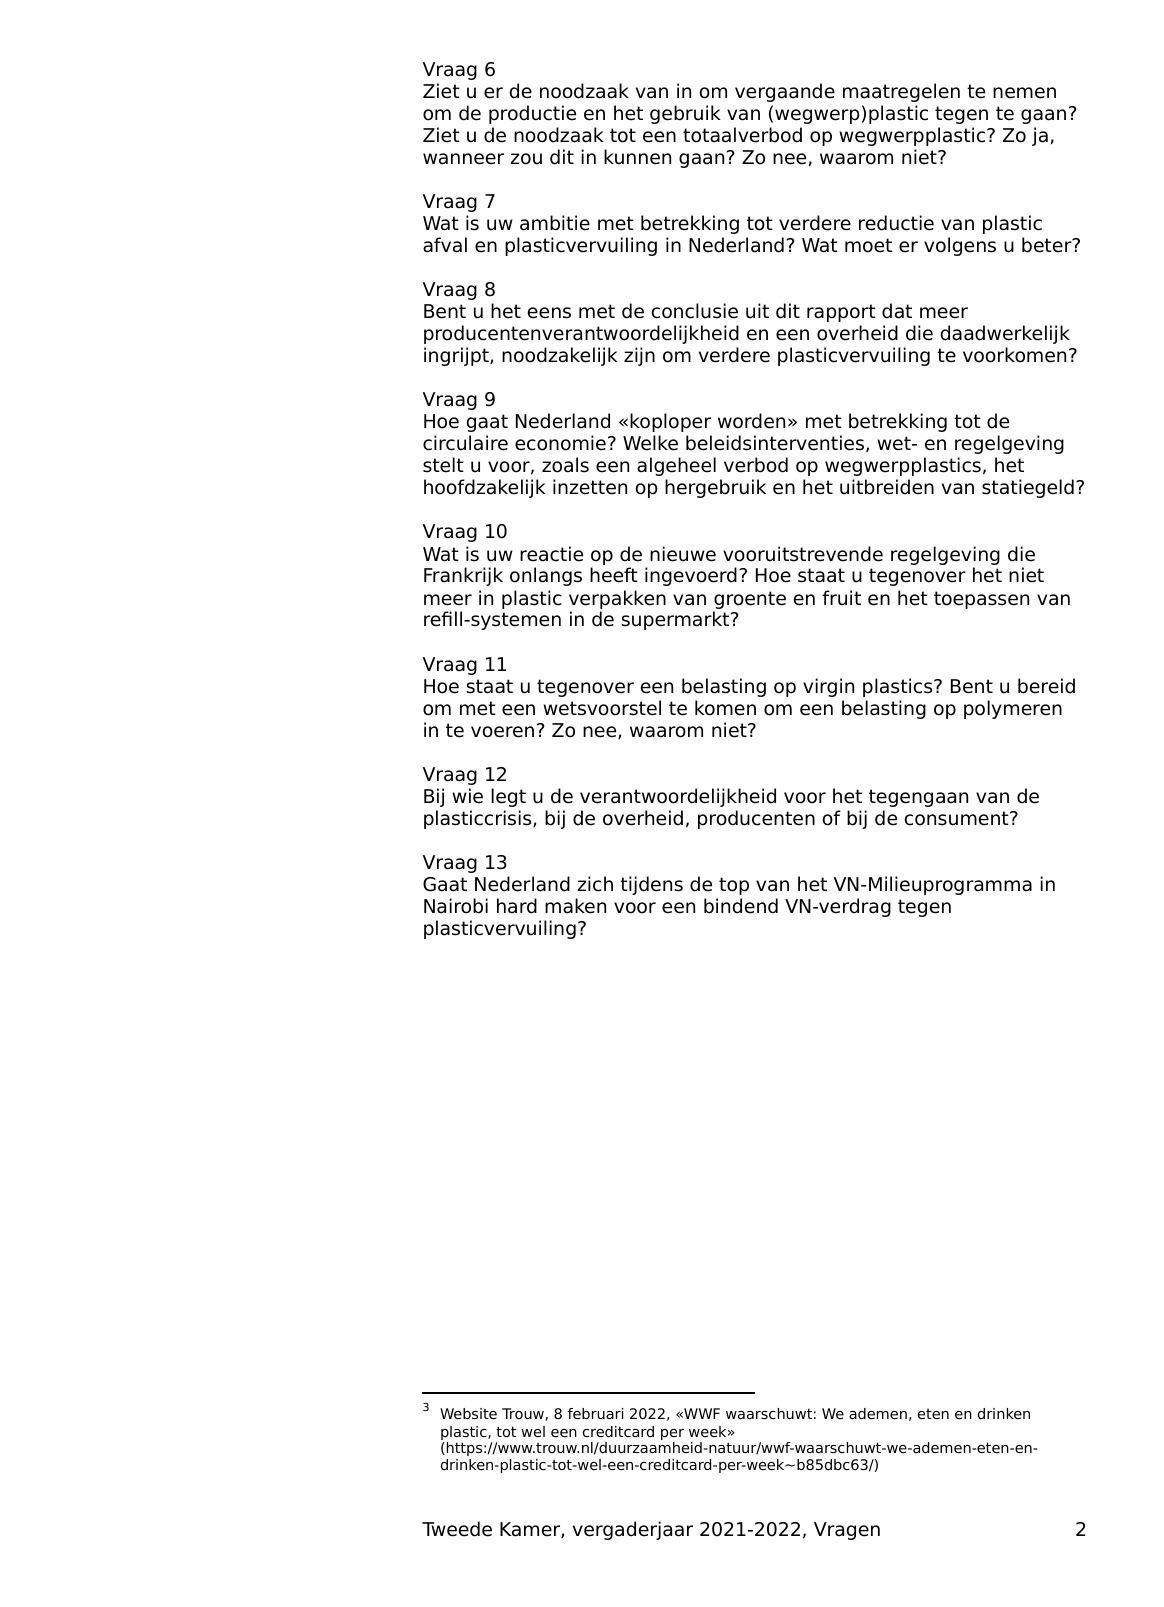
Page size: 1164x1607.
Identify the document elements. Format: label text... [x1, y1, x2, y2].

text Vraag 9 [422, 389, 1087, 411]
text Gaat Nederland zich tijdens de top van het VN-Milieuprogramma in Nairobi hard maken voor een bindend VN-verdrag tegen plasticvervuiling? [422, 874, 1087, 940]
text Website Trouw, 8 februari 2022, «WWF waarschuwt: We ademen, eten en drinken plastic, tot wel een creditcard per week» (https://www.trouw.nl/duurzaamheid-natuur/wwf-waarschuwt-we-ademen-eten-en-drinken-plastic-tot-wel-een-creditcard-per-week~b85dbc63/) [422, 1402, 1087, 1474]
text Vraag 6 [422, 59, 1087, 81]
text Vraag 8 [422, 279, 1087, 301]
text Ziet u er de noodzaak van in om vergaande maatregelen te nemen om de productie en het gebruik van (wegwerp)plastic tegen te gaan? Ziet u de noodzaak tot een totaalverbod op wegwerpplastic? Zo ja, wanneer zou dit in kunnen gaan? Zo nee, waarom niet? [422, 81, 1087, 169]
text Vraag 13 [422, 852, 1087, 874]
text Wat is uw reactie op de nieuwe vooruitstrevende regelgeving die Frankrijk onlangs heeft ingevoerd? Hoe staat u tegenover het niet meer in plastic verpakken van groente en fruit en het toepassen van refill-systemen in de supermarkt? [422, 543, 1087, 631]
text Vraag 10 [422, 521, 1087, 543]
text Wat is uw ambitie met betrekking tot verdere reductie van plastic afval en plasticvervuiling in Nederland? Wat moet er volgens u beter? [422, 213, 1087, 257]
text Bent u het eens met de conclusie uit dit rapport dat meer producentenverantwoordelijkheid en een overheid die daadwerkelijk ingrijpt, noodzakelijk zijn om verdere plasticvervuiling te voorkomen? [422, 301, 1087, 367]
text Hoe staat u tegenover een belasting op virgin plastics? Bent u bereid om met een wetsvoorstel te komen om een belasting op polymeren in te voeren? Zo nee, waarom niet? [422, 676, 1087, 741]
text Vraag 7 [422, 191, 1087, 213]
text Vraag 12 [422, 764, 1087, 786]
text Vraag 11 [422, 653, 1087, 676]
text Hoe gaat Nederland «koploper worden» met betrekking tot de circulaire economie? Welke beleidsinterventies, wet- en regelgeving stelt u voor, zoals een algeheel verbod op wegwerpplastics, het hoofdzakelijk inzetten op hergebruik en het uitbreiden van statiegeld? [422, 411, 1087, 499]
text Bij wie legt u de verantwoordelijkheid voor het tegengaan van de plasticcrisis, bij de overheid, producenten of bij de consument? [422, 786, 1087, 829]
